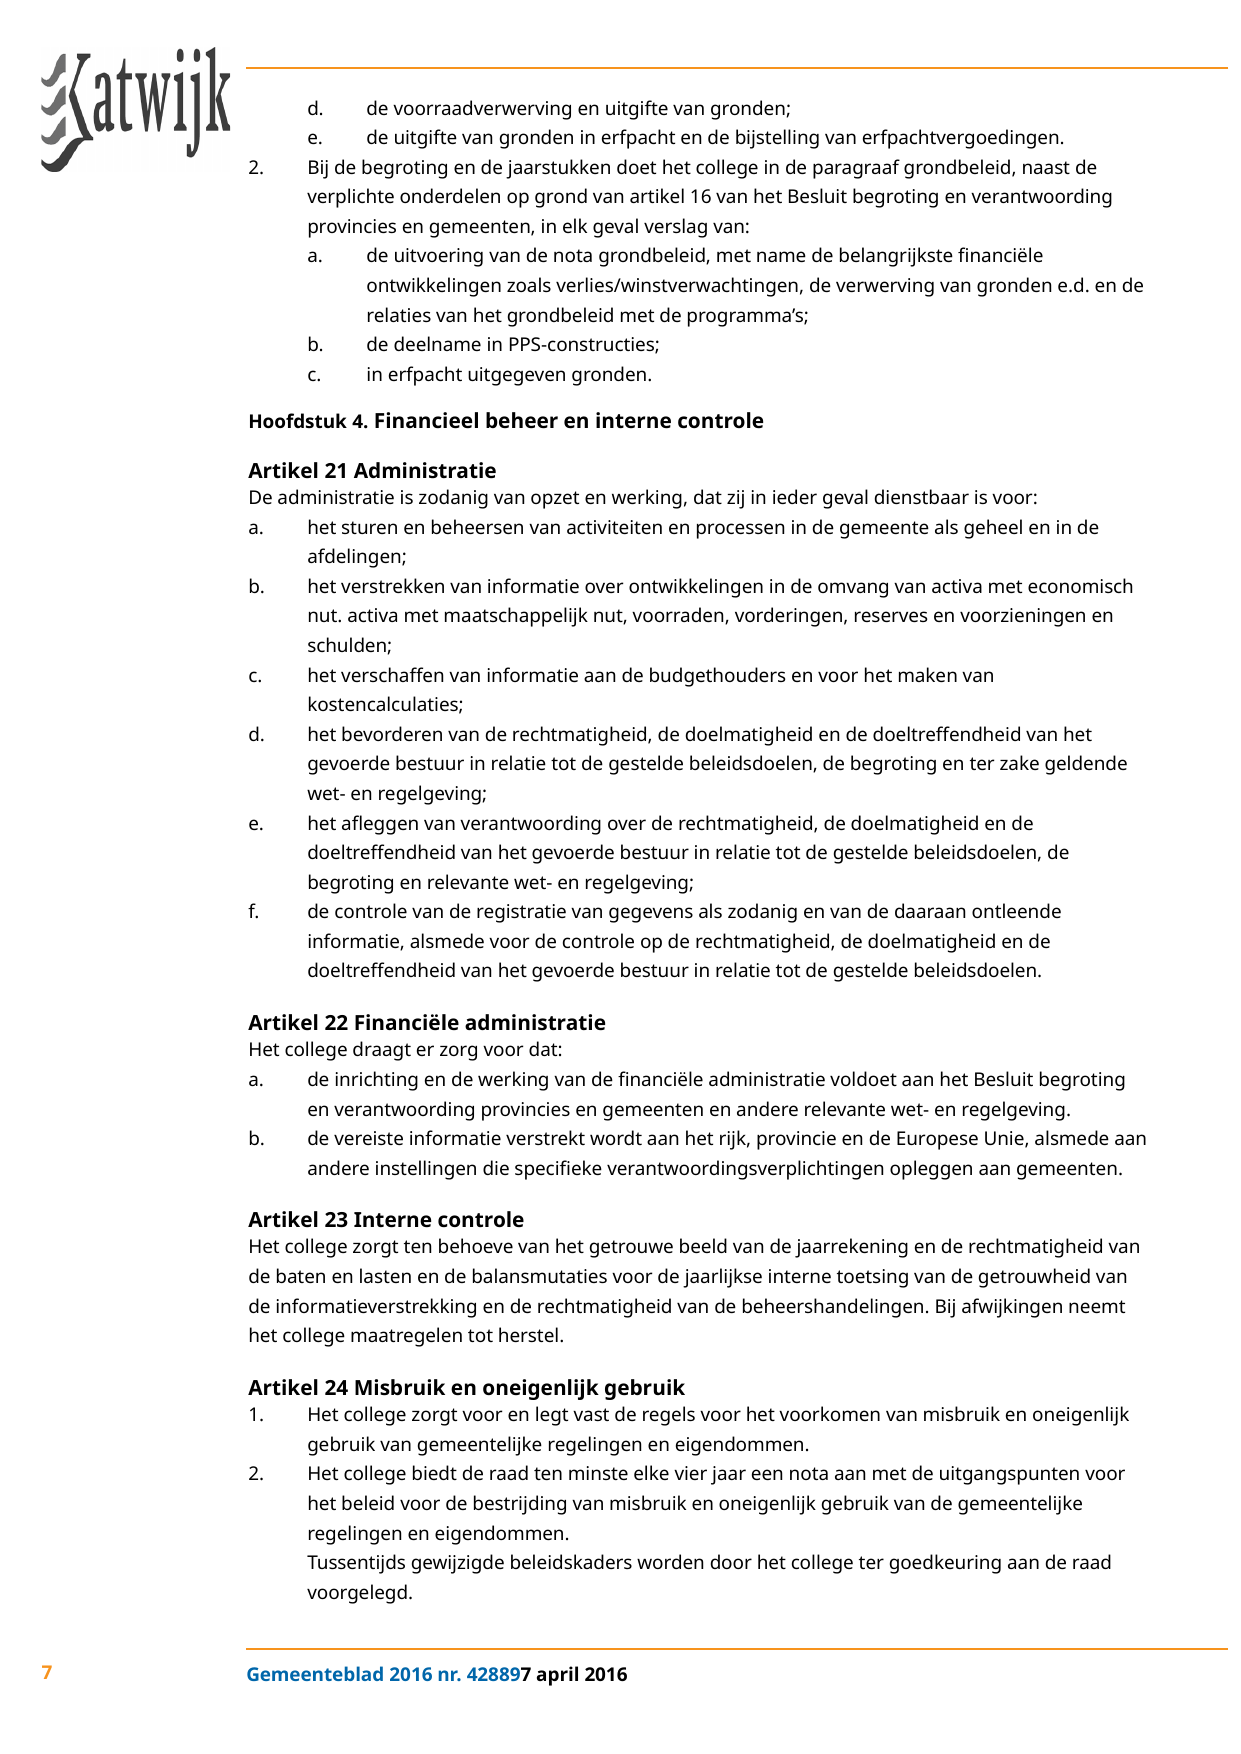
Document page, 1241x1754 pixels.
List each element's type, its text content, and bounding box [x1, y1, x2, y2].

list de uitvoering van de nota grondbeleid, met name de belangrijkste financiële ontwikkelingen zoals verlies/winstverwachtingen, de verwerving van gronden e.d. en de relaties van het grondbeleid met de programma’s; [307, 243, 1152, 328]
list in erfpacht uitgegeven gronden. [307, 361, 1152, 387]
list Het college biedt de raad ten minste elke vier jaar een nota aan met de uitgangspunten voor het beleid voor de bestrijding van misbruik en oneigenlijk gebruik van de gemeentelijke regelingen en eigendommen. [248, 1461, 1152, 1545]
list Tussentijds gewijzigde beleidskaders worden door het college ter goedkeuring aan de raad voorgelegd. [248, 1549, 1152, 1604]
list de uitgifte van gronden in erfpacht en de bijstelling van erfpachtvergoedingen. [307, 124, 1152, 150]
text Artikel 24 Misbruik en oneigenlijk gebruik [248, 1373, 1152, 1401]
text Artikel 22 Financiële administratie [248, 1008, 1152, 1037]
list Het college zorgt voor en legt vast de regels voor het voorkomen van misbruik en oneigenlijk gebruik van gemeentelijke regelingen en eigendommen. [248, 1401, 1152, 1457]
picture [41, 47, 231, 172]
text Het college zorgt ten behoeve van het getrouwe beeld van de jaarrekening en de rechtmatigheid van de baten en lasten en de balansmutaties voor de jaarlijkse interne toetsing van de getrouwheid van de informatieverstrekking en de rechtmatigheid van de beheershandelingen. Bij afwijkingen neemt het college maatregelen tot herstel. [248, 1234, 1152, 1348]
list de controle van de registratie van gegevens als zodanig en van de daaraan ontleende informatie, alsmede voor de controle op de rechtmatigheid, de doelmatigheid en de doeltreffendheid van het gevoerde bestuur in relatie tot de gestelde beleidsdoelen. [248, 898, 1152, 983]
list het sturen en beheersen van activiteiten en processen in de gemeente als geheel en in de afdelingen; [248, 514, 1152, 569]
list het afleggen van verantwoording over de rechtmatigheid, de doelmatigheid en de doeltreffendheid van het gevoerde bestuur in relatie tot de gestelde beleidsdoelen, de begroting en relevante wet- en regelgeving; [248, 810, 1152, 895]
text De administratie is zodanig van opzet en werking, dat zij in ieder geval dienstbaar is voor: [248, 484, 1152, 510]
list het verstrekken van informatie over ontwikkelingen in de omvang van activa met economisch nut. activa met maatschappelijk nut, voorraden, vorderingen, reserves en voorzieningen en schulden; [248, 573, 1152, 658]
list het bevorderen van de rechtmatigheid, de doelmatigheid en de doeltreffendheid van het gevoerde bestuur in relatie tot de gestelde beleidsdoelen, de begroting en ter zake geldende wet- en regelgeving; [248, 721, 1152, 806]
list de inrichting en de werking van de financiële administratie voldoet aan het Besluit begroting en verantwoording provincies en gemeenten en andere relevante wet- en regelgeving. [248, 1066, 1152, 1121]
text Artikel 23 Interne controle [248, 1205, 1152, 1234]
text Het college draagt er zorg voor dat: [248, 1037, 1152, 1062]
list het verschaffen van informatie aan de budgethouders en voor het maken van kostencalculaties; [248, 662, 1152, 717]
list de vereiste informatie verstrekt wordt aan het rijk, provincie en de Europese Unie, alsmede aan andere instellingen die specifieke verantwoordingsverplichtingen opleggen aan gemeenten. [248, 1125, 1152, 1181]
text Hoofdstuk 4. Financieel beheer en interne controle [248, 407, 1152, 435]
list de deelname in PPS-constructies; [307, 331, 1152, 357]
text Artikel 21 Administratie [248, 456, 1152, 484]
list de voorraadverwerving en uitgifte van gronden; [307, 95, 1152, 121]
list Bij de begroting en de jaarstukken doet het college in de paragraaf grondbeleid, naast de verplichte onderdelen op grond van artikel 16 van het Besluit begroting en verantwoording provincies en gemeenten, in elk geval verslag van: [248, 154, 1152, 239]
